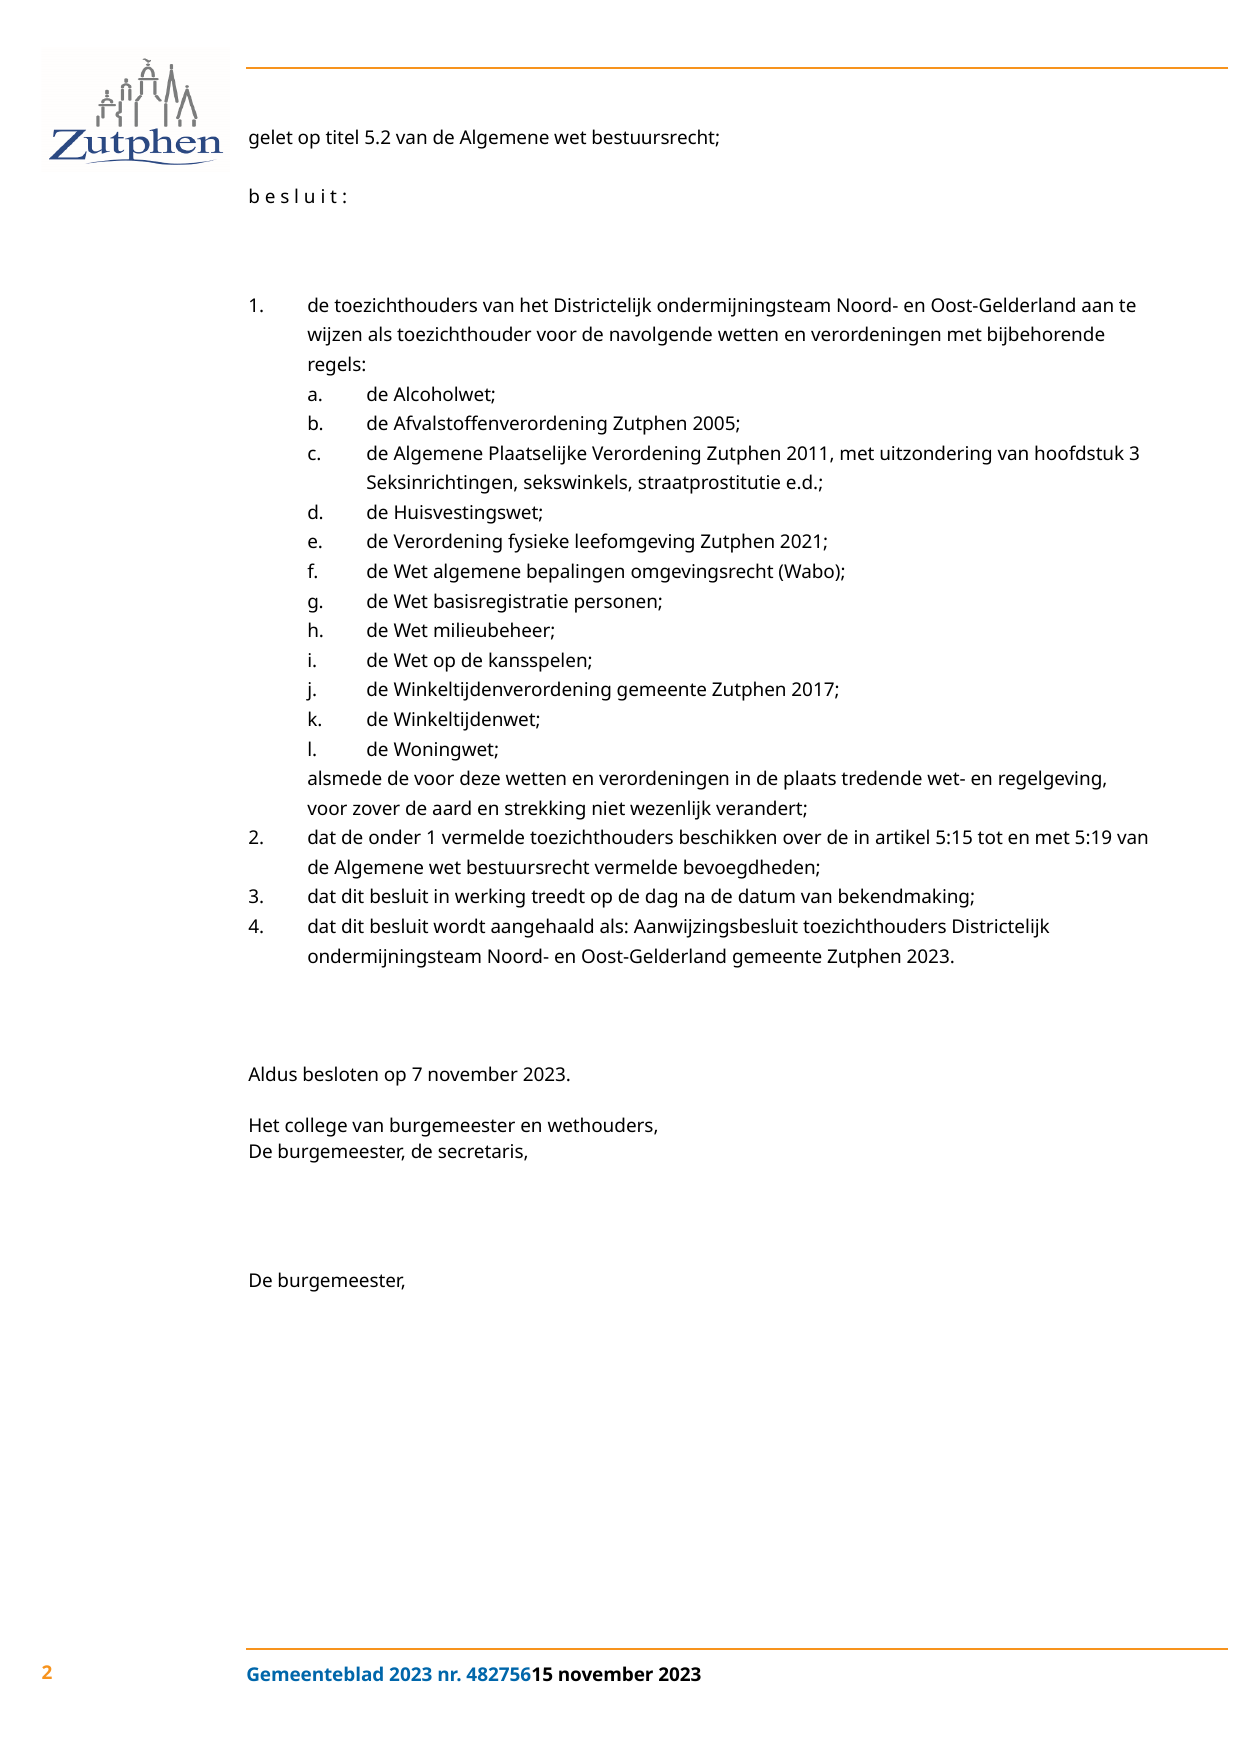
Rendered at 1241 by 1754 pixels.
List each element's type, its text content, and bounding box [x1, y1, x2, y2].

list de Woningwet; [307, 736, 1152, 761]
list de Verordening fysieke leefomgeving Zutphen 2021; [307, 529, 1152, 554]
text Aldus besloten op 7 november 2023. [248, 1061, 1152, 1087]
list de Wet algemene bepalingen omgevingsrecht (Wabo); [307, 558, 1152, 584]
list de Wet milieubeheer; [307, 617, 1152, 643]
list dat de onder 1 vermelde toezichthouders beschikken over de in artikel 5:15 tot en met 5:19 van de Algemene wet bestuursrecht vermelde bevoegdheden; [248, 824, 1152, 880]
list alsmede de voor deze wetten en verordeningen in de plaats tredende wet- en regelgeving, voor zover de aard en strekking niet wezenlijk verandert; [248, 765, 1152, 821]
text De burgemeester, [248, 1267, 1152, 1293]
picture [41, 47, 231, 172]
list de Algemene Plaatselijke Verordening Zutphen 2011, met uitzondering van hoofdstuk 3 Seksinrichtingen, sekswinkels, straatprostitutie e.d.; [307, 440, 1152, 495]
text Het college van burgemeester en wethouders, [248, 1113, 1152, 1138]
list de toezichthouders van het Districtelijk ondermijningsteam Noord- en Oost-Gelderland aan te wijzen als toezichthouder voor de navolgende wetten en verordeningen met bijbehorende regels: [248, 292, 1152, 377]
list dat dit besluit in werking treedt op de dag na de datum van bekendmaking; [248, 884, 1152, 909]
list de Wet op de kansspelen; [307, 647, 1152, 673]
list de Winkeltijdenverordening gemeente Zutphen 2017; [307, 677, 1152, 702]
list de Winkeltijdenwet; [307, 706, 1152, 732]
list dat dit besluit wordt aangehaald als: Aanwijzingsbesluit toezichthouders Districtelijk ondermijningsteam Noord- en Oost-Gelderland gemeente Zutphen 2023. [248, 913, 1152, 968]
text gelet op titel 5.2 van de Algemene wet bestuursrecht; [248, 124, 1152, 150]
list de Huisvestingswet; [307, 499, 1152, 525]
list de Wet basisregistratie personen; [307, 588, 1152, 613]
text De burgemeester, de secretaris, [248, 1138, 1152, 1164]
list de Alcoholwet; [307, 381, 1152, 406]
list de Afvalstoffenverordening Zutphen 2005; [307, 410, 1152, 436]
text b e s l u i t : [248, 183, 1152, 209]
